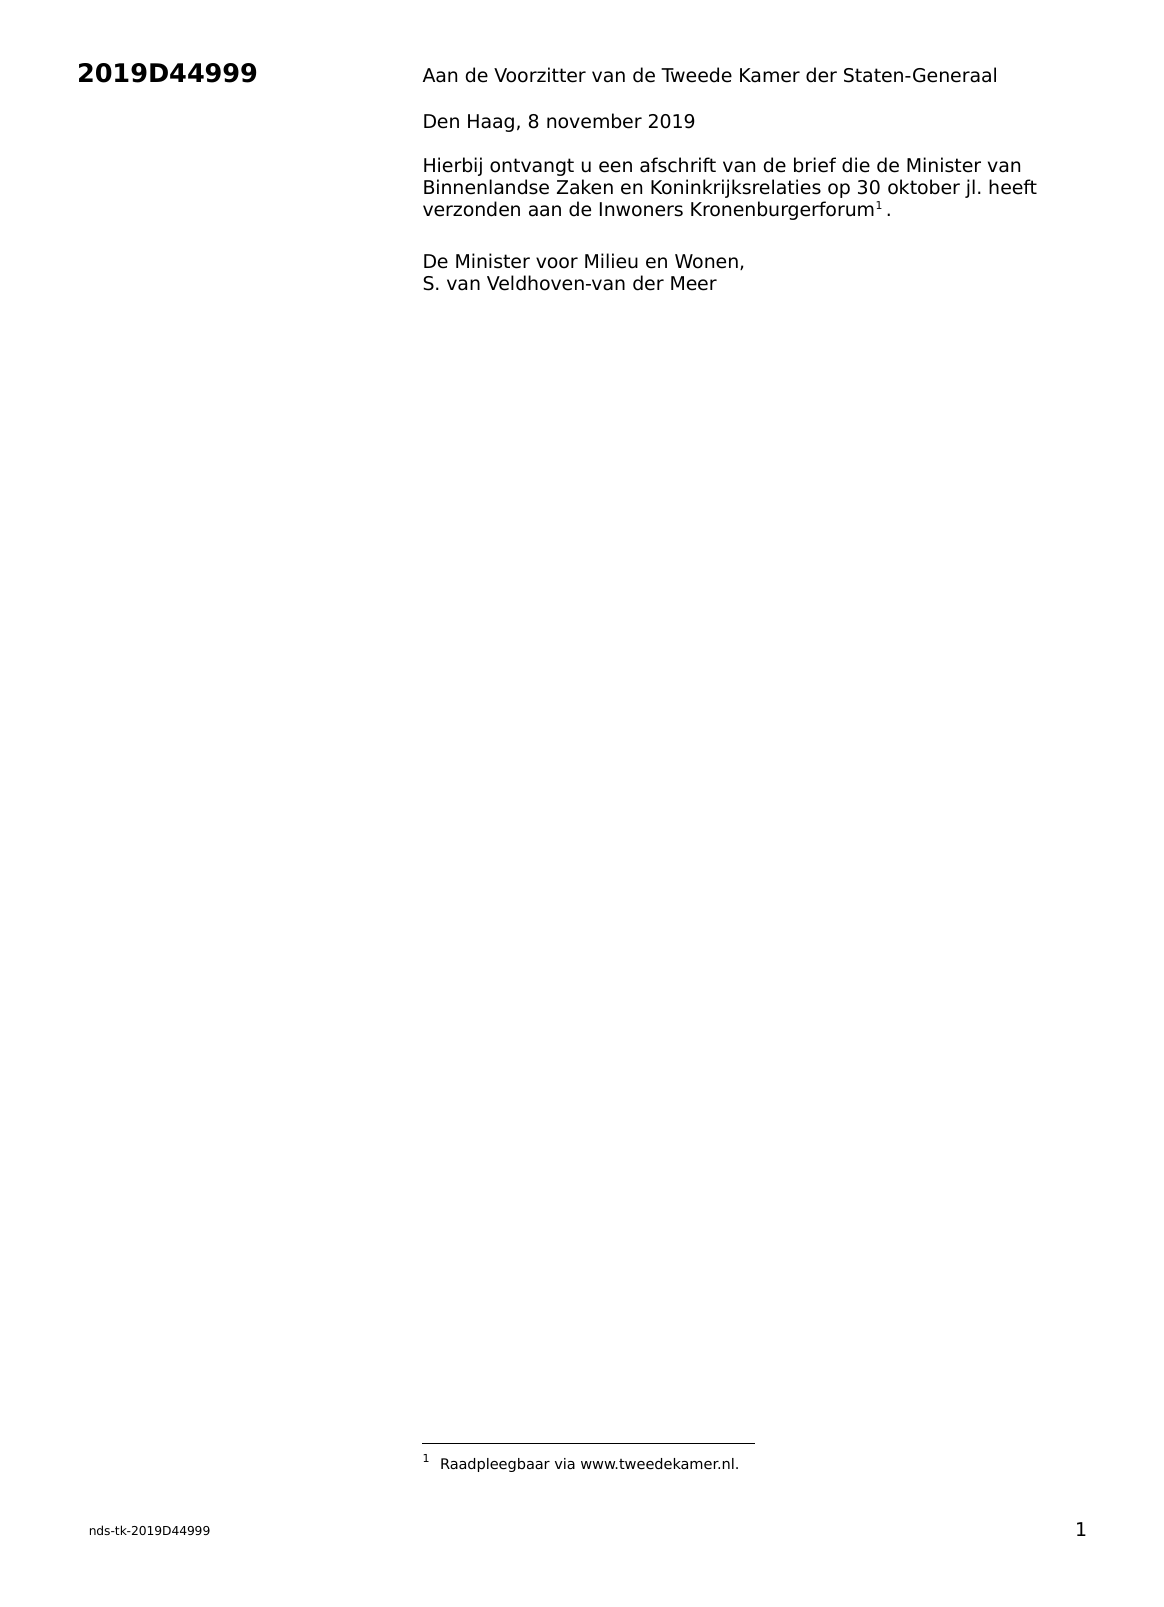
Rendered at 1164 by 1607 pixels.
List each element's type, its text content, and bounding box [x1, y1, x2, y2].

text nds-tk-2019D44999 [88, 1524, 323, 1538]
text Den Haag, 8 november 2019 [422, 111, 1087, 133]
text De Minister voor Milieu en Wonen, S. van Veldhoven-van der Meer [422, 251, 1087, 295]
text Raadpleegbaar via www.tweedekamer.nl. [422, 1452, 1087, 1474]
text 2019D44999 Aan de Voorzitter van de Tweede Kamer der Staten-Generaal [77, 59, 1087, 89]
text Hierbij ontvangt u een afschrift van de brief die de Minister van Binnenlandse Zaken en Koninkrijksrelaties op 30 oktober jl. heeft verzonden aan de Inwoners Kronenburgerforum. [422, 155, 1087, 221]
